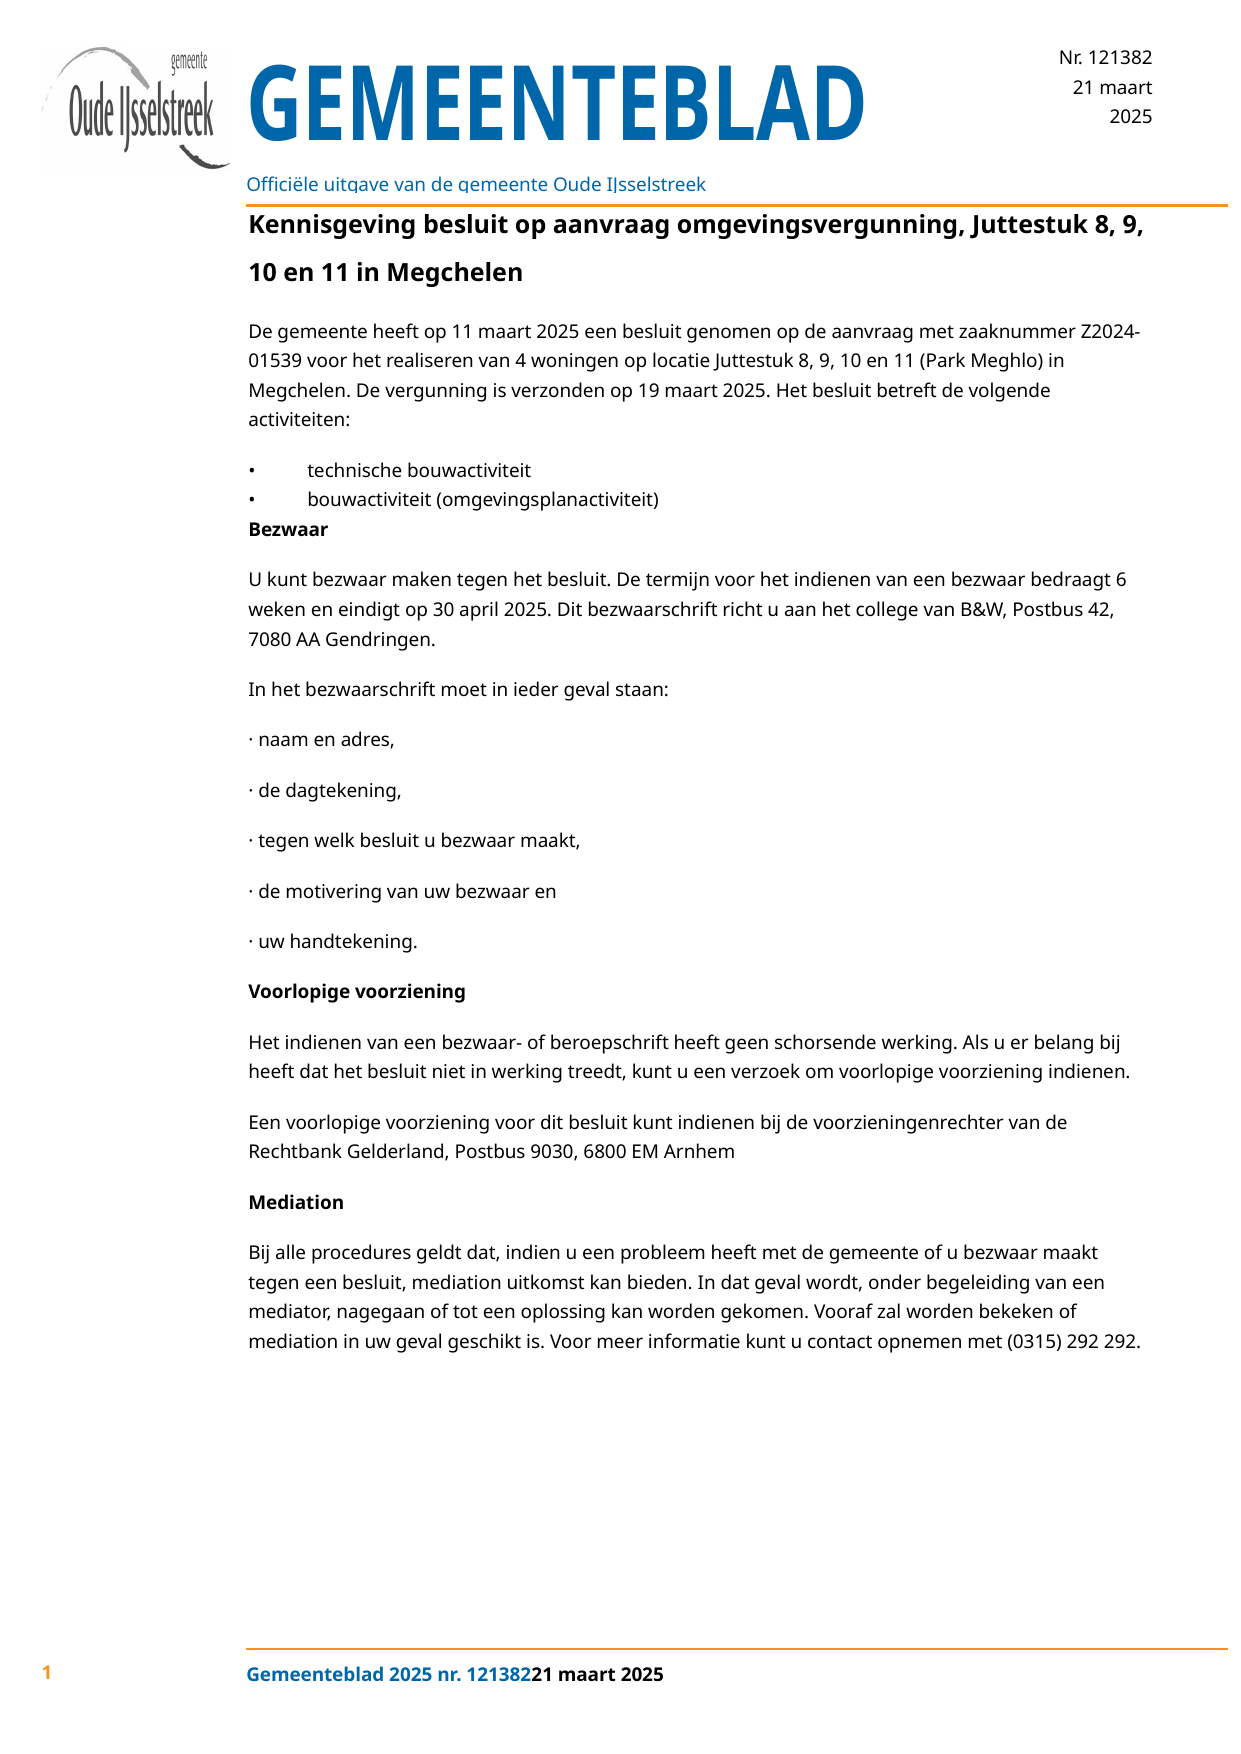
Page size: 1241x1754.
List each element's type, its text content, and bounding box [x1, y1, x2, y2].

text Voorlopige voorziening [248, 979, 1152, 1004]
picture [41, 47, 231, 172]
text De gemeente heeft op 11 maart 2025 een besluit genomen op de aanvraag met zaaknummer Z2024-01539 voor het realiseren van 4 woningen op locatie Juttestuk 8, 9, 10 en 11 (Park Meghlo) in Megchelen. De vergunning is verzonden op 19 maart 2025. Het besluit betreft de volgende activiteiten: [248, 318, 1152, 432]
text · uw handtekening. [248, 928, 1152, 954]
text In het bezwaarschrift moet in ieder geval staan: [248, 676, 1152, 702]
text U kunt bezwaar maken tegen het besluit. De termijn voor het indienen van een bezwaar bedraagt 6 weken en eindigt op 30 april 2025. Dit bezwaarschrift richt u aan het college van B&W, Postbus 42, 7080 AA Gendringen. [248, 567, 1152, 652]
text · tegen welk besluit u bezwaar maakt, [248, 827, 1152, 853]
text · naam en adres, [248, 727, 1152, 752]
text Een voorlopige voorziening voor dit besluit kunt indienen bij de voorzieningenrechter van de Rechtbank Gelderland, Postbus 9030, 6800 EM Arnhem [248, 1109, 1152, 1164]
list bouwactiviteit (omgevingsplanactiviteit) [248, 487, 1152, 512]
text Kennisgeving besluit op aanvraag omgevingsvergunning, Juttestuk 8, 9, 10 en 11 in Megchelen [248, 207, 1152, 288]
text Het indienen van een bezwaar- of beroepschrift heeft geen schorsende werking. Als u er belang bij heeft dat het besluit niet in werking treedt, kunt u een verzoek om voorlopige voorziening indienen. [248, 1029, 1152, 1084]
text Bezwaar [248, 516, 1152, 542]
list technische bouwactiviteit [248, 457, 1152, 483]
text · de dagtekening, [248, 777, 1152, 803]
text Mediation [248, 1189, 1152, 1215]
text · de motivering van uw bezwaar en [248, 878, 1152, 904]
text Bij alle procedures geldt dat, indien u een probleem heeft met de gemeente of u bezwaar maakt tegen een besluit, mediation uitkomst kan bieden. In dat geval wordt, onder begeleiding van een mediator, nagegaan of tot een oplossing kan worden gekomen. Vooraf zal worden bekeken of mediation in uw geval geschikt is. Voor meer informatie kunt u contact opnemen met (0315) 292 292. [248, 1239, 1152, 1354]
